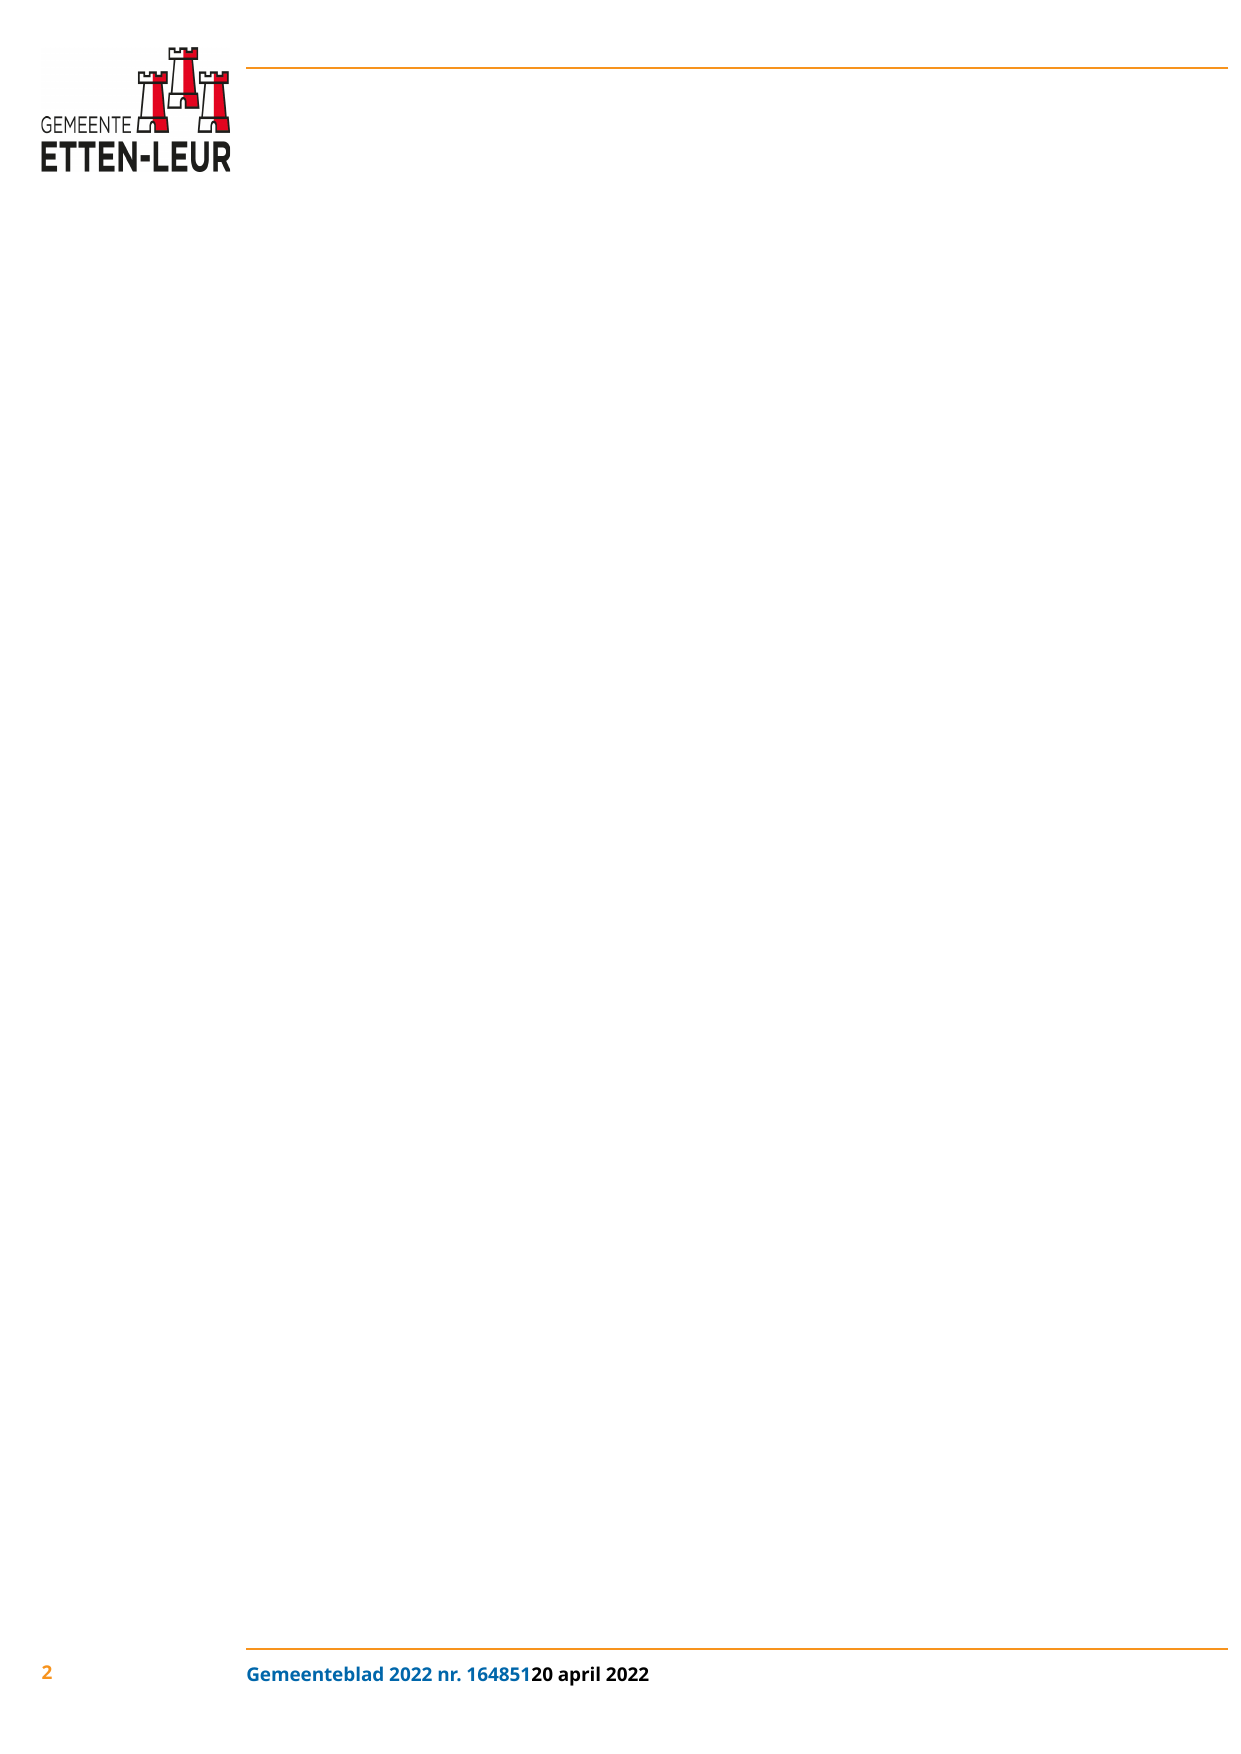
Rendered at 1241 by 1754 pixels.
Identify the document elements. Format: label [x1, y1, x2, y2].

picture [41, 47, 231, 172]
